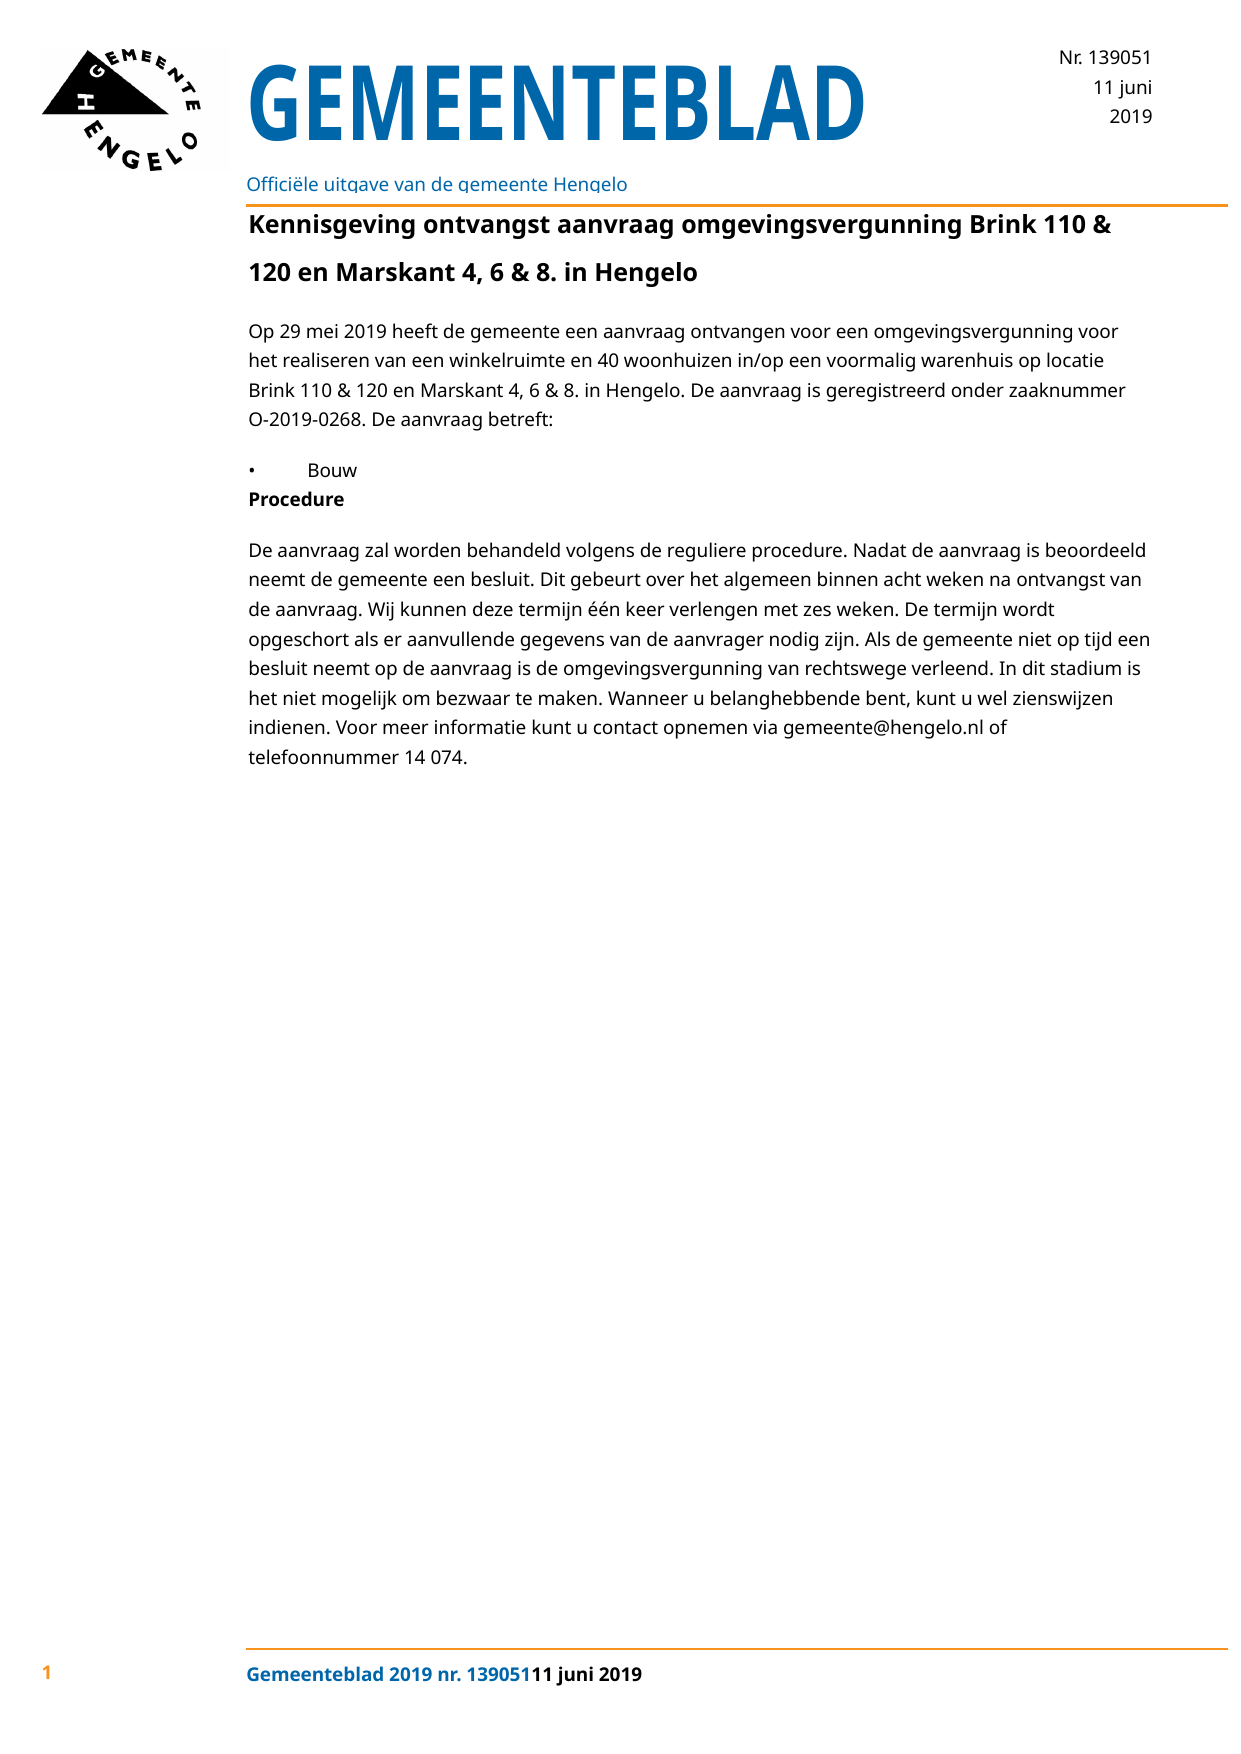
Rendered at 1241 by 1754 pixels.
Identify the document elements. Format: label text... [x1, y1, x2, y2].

text Kennisgeving ontvangst aanvraag omgevingsvergunning Brink 110 & 120 en Marskant 4, 6 & 8. in Hengelo [248, 207, 1152, 288]
text Op 29 mei 2019 heeft de gemeente een aanvraag ontvangen voor een omgevingsvergunning voor het realiseren van een winkelruimte en 40 woonhuizen in/op een voormalig warenhuis op locatie Brink 110 & 120 en Marskant 4, 6 & 8. in Hengelo. De aanvraag is geregistreerd onder zaaknummer O-2019-0268. De aanvraag betreft: [248, 318, 1152, 432]
picture [41, 47, 231, 172]
text Procedure [248, 487, 1152, 512]
text De aanvraag zal worden behandeld volgens de reguliere procedure. Nadat de aanvraag is beoordeeld neemt de gemeente een besluit. Dit gebeurt over het algemeen binnen acht weken na ontvangst van de aanvraag. Wij kunnen deze termijn één keer verlengen met zes weken. De termijn wordt opgeschort als er aanvullende gegevens van de aanvrager nodig zijn. Als de gemeente niet op tijd een besluit neemt op de aanvraag is de omgevingsvergunning van rechtswege verleend. In dit stadium is het niet mogelijk om bezwaar te maken. Wanneer u belanghebbende bent, kunt u wel zienswijzen indienen. Voor meer informatie kunt u contact opnemen via gemeente@hengelo.nl of telefoonnummer 14 074. [248, 537, 1152, 770]
list Bouw [248, 457, 1152, 483]
